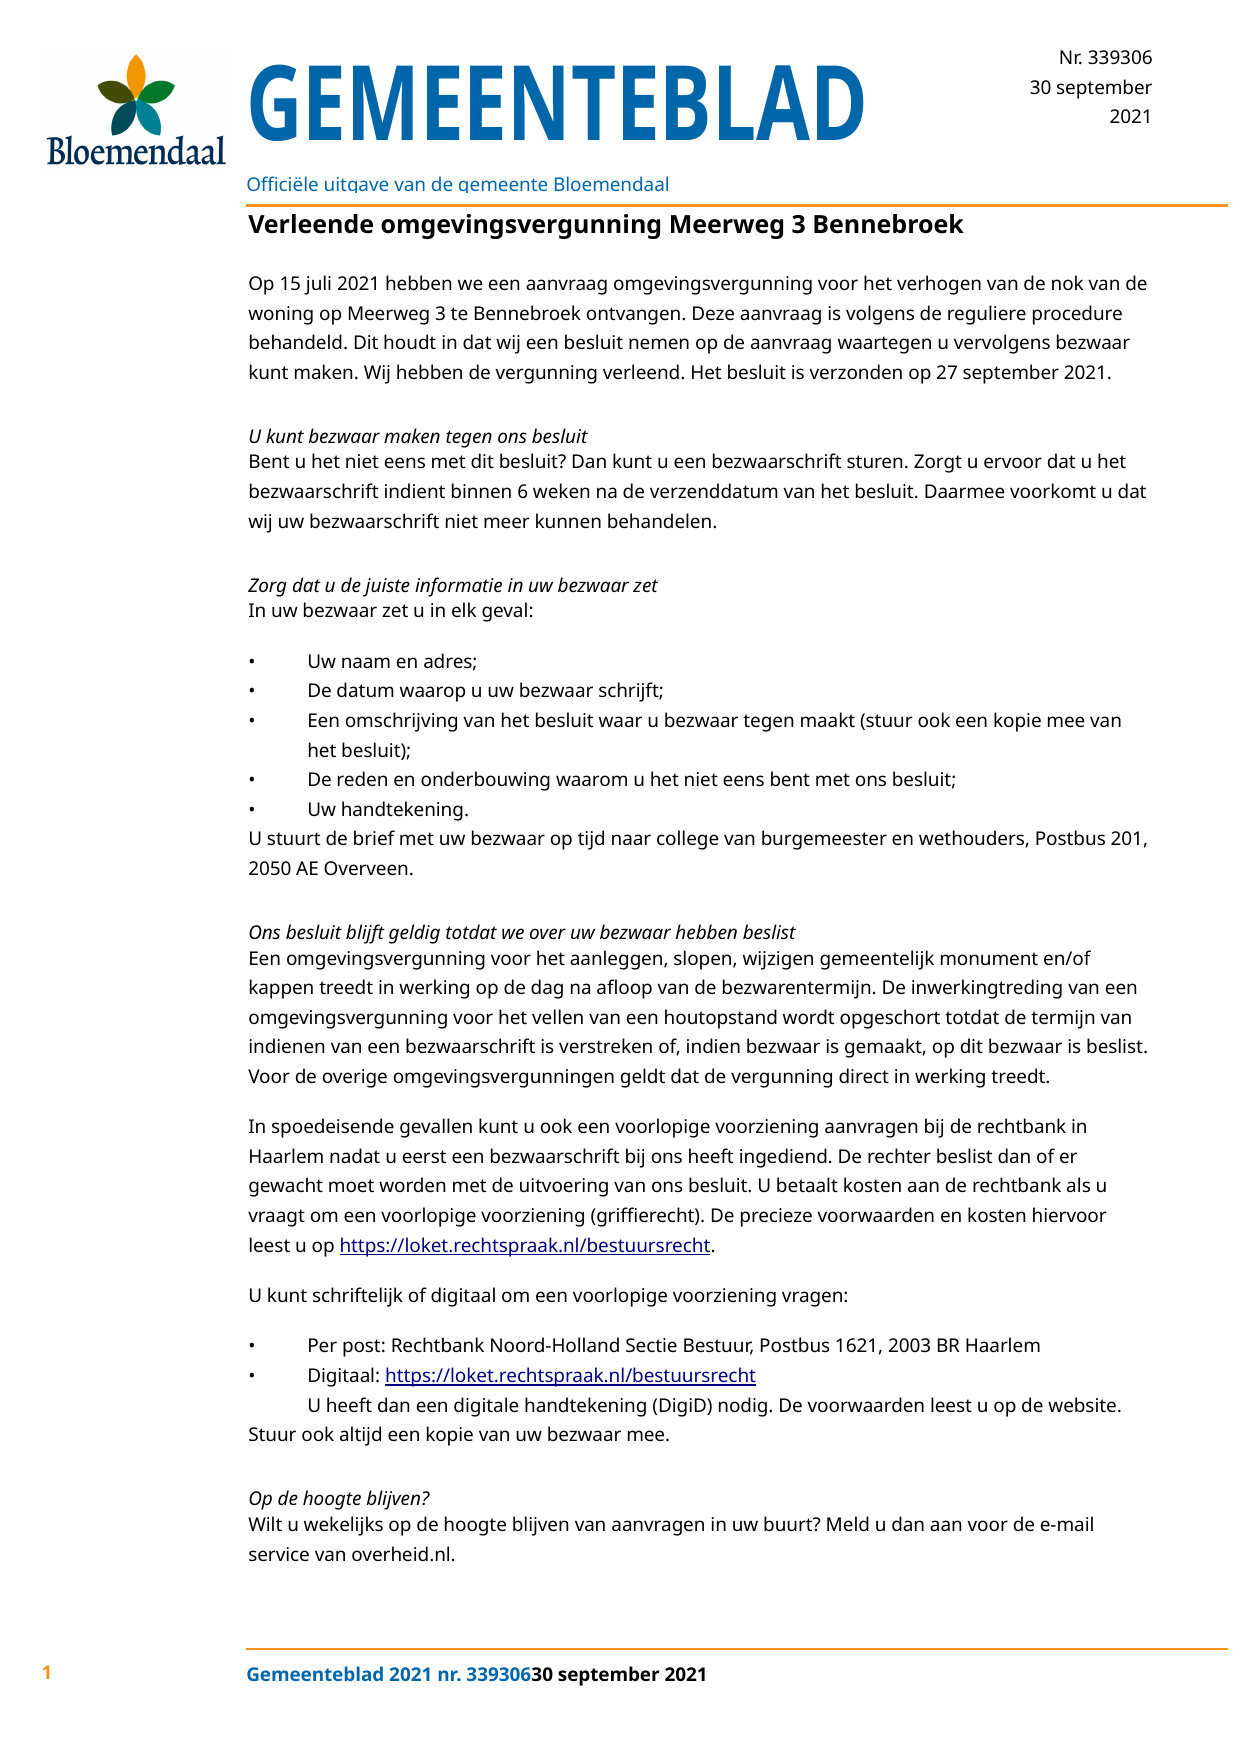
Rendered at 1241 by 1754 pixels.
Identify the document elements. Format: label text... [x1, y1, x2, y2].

text Op de hoogte blijven? [248, 1485, 1152, 1511]
text Op 15 juli 2021 hebben we een aanvraag omgevingsvergunning voor het verhogen van de nok van de woning op Meerweg 3 te Bennebroek ontvangen. Deze aanvraag is volgens de reguliere procedure behandeld. Dit houdt in dat wij een besluit nemen op de aanvraag waartegen u vervolgens bezwaar kunt maken. Wij hebben de vergunning verleend. Het besluit is verzonden op 27 september 2021. [248, 270, 1152, 385]
list Per post: Rechtbank Noord-Holland Sectie Bestuur, Postbus 1621, 2003 BR Haarlem [248, 1333, 1152, 1358]
text Stuur ook altijd een kopie van uw bezwaar mee. [248, 1421, 1152, 1447]
text U stuurt de brief met uw bezwaar op tijd naar college van burgemeester en wethouders, Postbus 201, 2050 AE Overveen. [248, 826, 1152, 881]
text U kunt schriftelijk of digitaal om een voorlopige voorziening vragen: [248, 1282, 1152, 1308]
text Zorg dat u de juiste informatie in uw bezwaar zet [248, 572, 1152, 598]
list Een omschrijving van het besluit waar u bezwaar tegen maakt (stuur ook een kopie mee van het besluit); [248, 707, 1152, 762]
list Uw naam en adres; [248, 648, 1152, 674]
text Bent u het niet eens met dit besluit? Dan kunt u een bezwaarschrift sturen. Zorgt u ervoor dat u het bezwaarschrift indient binnen 6 weken na de verzenddatum van het besluit. Daarmee voorkomt u dat wij uw bezwaarschrift niet meer kunnen behandelen. [248, 449, 1152, 534]
text Verleende omgevingsvergunning Meerweg 3 Bennebroek [248, 207, 1152, 241]
text Ons besluit blijft geldig totdat we over uw bezwaar hebben beslist [248, 919, 1152, 945]
list U heeft dan een digitale handtekening (DigiD) nodig. De voorwaarden leest u op de website. [248, 1392, 1152, 1418]
text In spoedeisende gevallen kunt u ook een voorlopige voorziening aanvragen bij de rechtbank in Haarlem nadat u eerst een bezwaarschrift bij ons heeft ingediend. De rechter beslist dan of er gewacht moet worden met de uitvoering van ons besluit. U betaalt kosten aan de rechtbank als u vraagt om een voorlopige voorziening (griffierecht). De precieze voorwaarden en kosten hiervoor leest u op https://loket.rechtspraak.nl/bestuursrecht. [248, 1113, 1152, 1258]
list Uw handtekening. [248, 796, 1152, 822]
list De datum waarop u uw bezwaar schrijft; [248, 678, 1152, 703]
list De reden en onderbouwing waarom u het niet eens bent met ons besluit; [248, 766, 1152, 792]
list Digitaal: https://loket.rechtspraak.nl/bestuursrecht [248, 1362, 1152, 1388]
text Wilt u wekelijks op de hoogte blijven van aanvragen in uw buurt? Meld u dan aan voor de e-mail service van overheid.nl. [248, 1511, 1152, 1566]
text Een omgevingsvergunning voor het aanleggen, slopen, wijzigen gemeentelijk monument en/of kappen treedt in werking op de dag na afloop van de bezwarentermijn. De inwerkingtreding van een omgevingsvergunning voor het vellen van een houtopstand wordt opgeschort totdat de termijn van indienen van een bezwaarschrift is verstreken of, indien bezwaar is gemaakt, op dit bezwaar is beslist. Voor de overige omgevingsvergunningen geldt dat de vergunning direct in werking treedt. [248, 945, 1152, 1089]
text U kunt bezwaar maken tegen ons besluit [248, 423, 1152, 449]
picture [41, 47, 231, 172]
text In uw bezwaar zet u in elk geval: [248, 598, 1152, 623]
